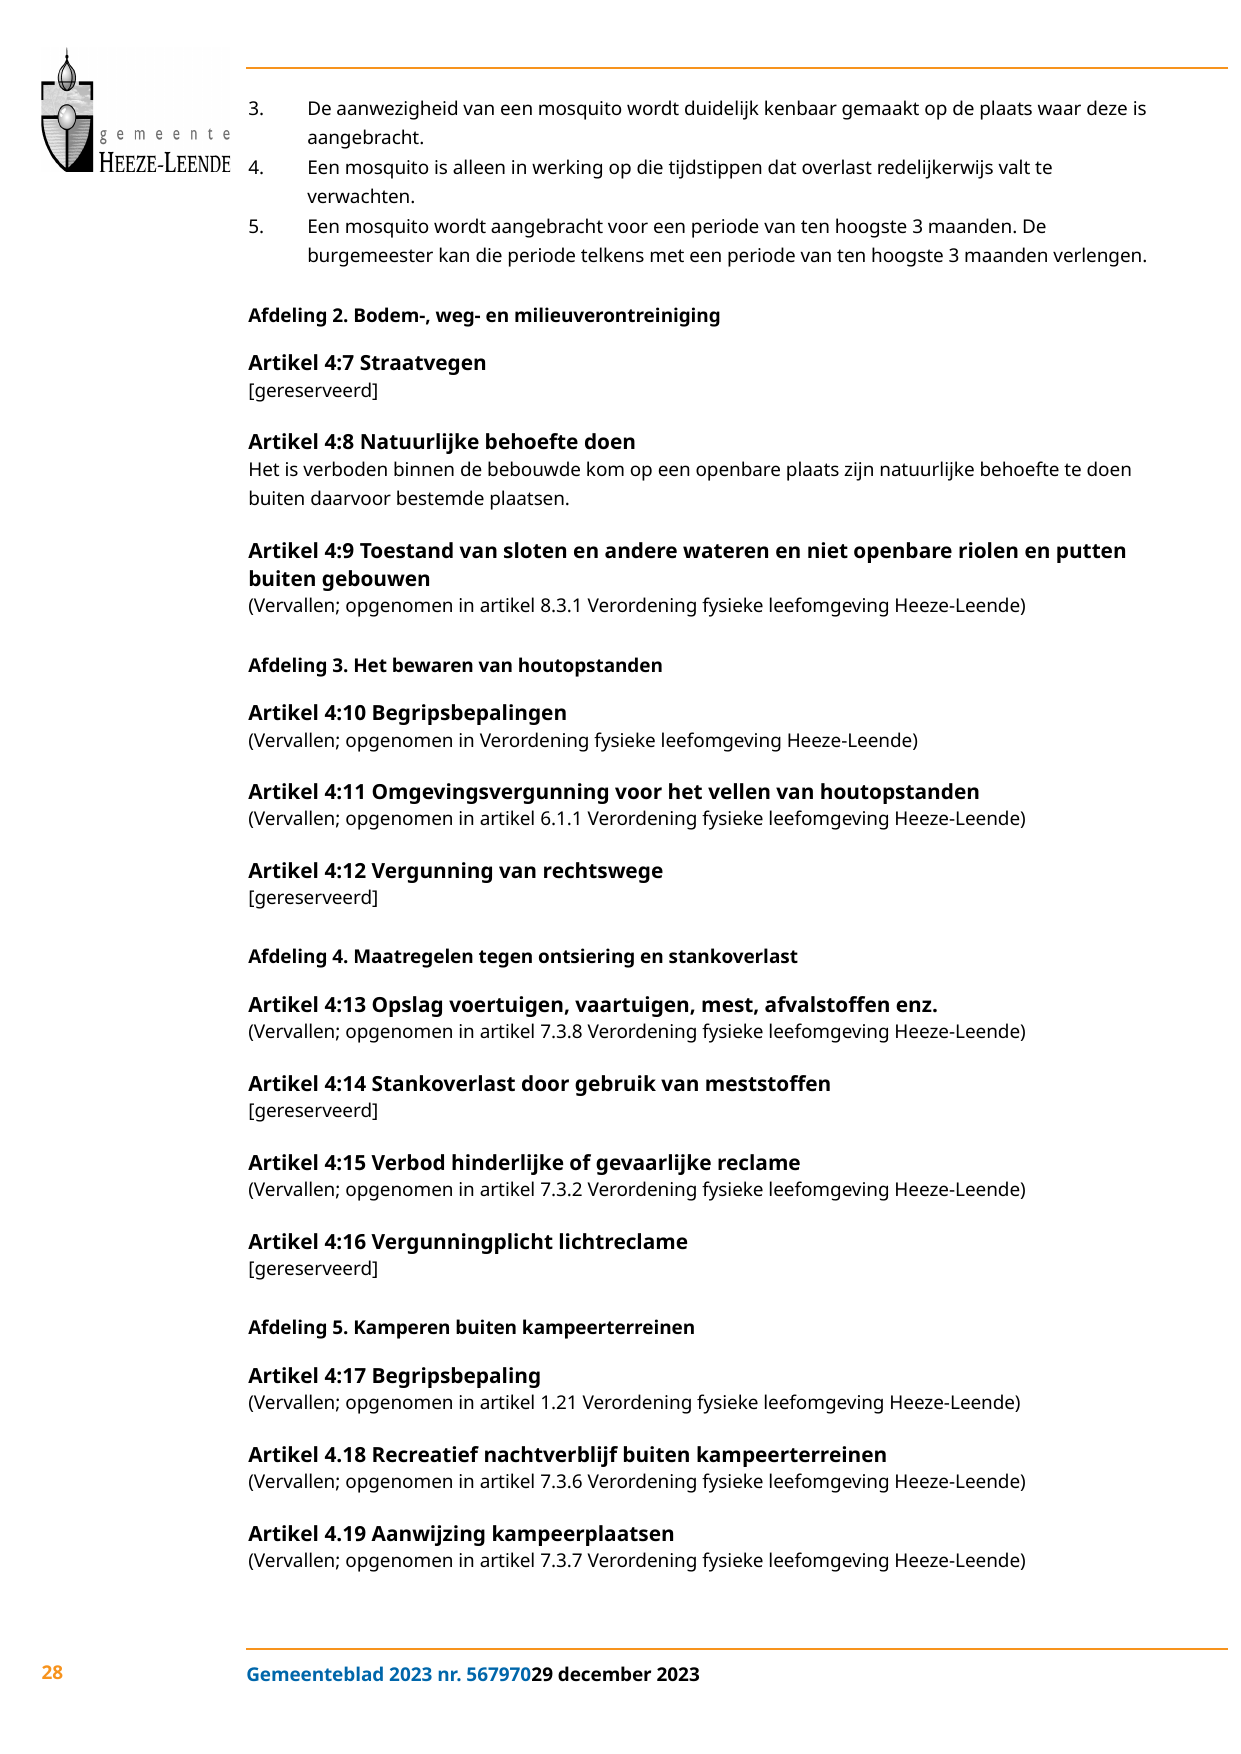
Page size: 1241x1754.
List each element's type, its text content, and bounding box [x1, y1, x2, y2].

text Artikel 4:9 Toestand van sloten en andere wateren en niet openbare riolen en putten buiten gebouwen [248, 536, 1152, 593]
text [gereserveerd] [248, 884, 1152, 910]
text Artikel 4:17 Begripsbepaling [248, 1361, 1152, 1389]
text Artikel 4:14 Stankoverlast door gebruik van meststoffen [248, 1069, 1152, 1097]
text Artikel 4:10 Begripsbepalingen [248, 698, 1152, 727]
text Artikel 4:15 Verbod hinderlijke of gevaarlijke reclame [248, 1148, 1152, 1176]
text Afdeling 2. Bodem-, weg- en milieuverontreiniging [248, 302, 1152, 328]
text (Vervallen; opgenomen in artikel 7.3.2 Verordening fysieke leefomgeving Heeze-Leende) [248, 1176, 1152, 1202]
text Artikel 4:16 Vergunningplicht lichtreclame [248, 1227, 1152, 1255]
text Artikel 4:8 Natuurlijke behoefte doen [248, 427, 1152, 456]
text [gereserveerd] [248, 1097, 1152, 1123]
text Het is verboden binnen de bebouwde kom op een openbare plaats zijn natuurlijke behoefte te doen buiten daarvoor bestemde plaatsen. [248, 456, 1152, 511]
text (Vervallen; opgenomen in artikel 7.3.7 Verordening fysieke leefomgeving Heeze-Leende) [248, 1547, 1152, 1573]
list Een mosquito wordt aangebracht voor een periode van ten hoogste 3 maanden. De burgemeester kan die periode telkens met een periode van ten hoogste 3 maanden verlengen. [248, 213, 1152, 268]
text Afdeling 3. Het bewaren van houtopstanden [248, 652, 1152, 677]
list De aanwezigheid van een mosquito wordt duidelijk kenbaar gemaakt op de plaats waar deze is aangebracht. [248, 95, 1152, 150]
text Artikel 4.19 Aanwijzing kampeerplaatsen [248, 1519, 1152, 1547]
text (Vervallen; opgenomen in Verordening fysieke leefomgeving Heeze-Leende) [248, 727, 1152, 752]
list Een mosquito is alleen in werking op die tijdstippen dat overlast redelijkerwijs valt te verwachten. [248, 154, 1152, 209]
text Artikel 4:13 Opslag voertuigen, vaartuigen, mest, afvalstoffen enz. [248, 990, 1152, 1019]
text Artikel 4:7 Straatvegen [248, 348, 1152, 377]
text Artikel 4.18 Recreatief nachtverblijf buiten kampeerterreinen [248, 1440, 1152, 1468]
text (Vervallen; opgenomen in artikel 7.3.8 Verordening fysieke leefomgeving Heeze-Leende) [248, 1019, 1152, 1044]
text (Vervallen; opgenomen in artikel 8.3.1 Verordening fysieke leefomgeving Heeze-Leende) [248, 593, 1152, 618]
text Afdeling 4. Maatregelen tegen ontsiering en stankoverlast [248, 944, 1152, 969]
text (Vervallen; opgenomen in artikel 1.21 Verordening fysieke leefomgeving Heeze-Leende) [248, 1389, 1152, 1415]
picture [41, 47, 231, 172]
text (Vervallen; opgenomen in artikel 7.3.6 Verordening fysieke leefomgeving Heeze-Leende) [248, 1468, 1152, 1494]
text Artikel 4:11 Omgevingsvergunning voor het vellen van houtopstanden [248, 777, 1152, 806]
text Artikel 4:12 Vergunning van rechtswege [248, 856, 1152, 884]
text (Vervallen; opgenomen in artikel 6.1.1 Verordening fysieke leefomgeving Heeze-Leende) [248, 806, 1152, 831]
text [gereserveerd] [248, 1255, 1152, 1281]
text [gereserveerd] [248, 377, 1152, 403]
text Afdeling 5. Kamperen buiten kampeerterreinen [248, 1314, 1152, 1340]
